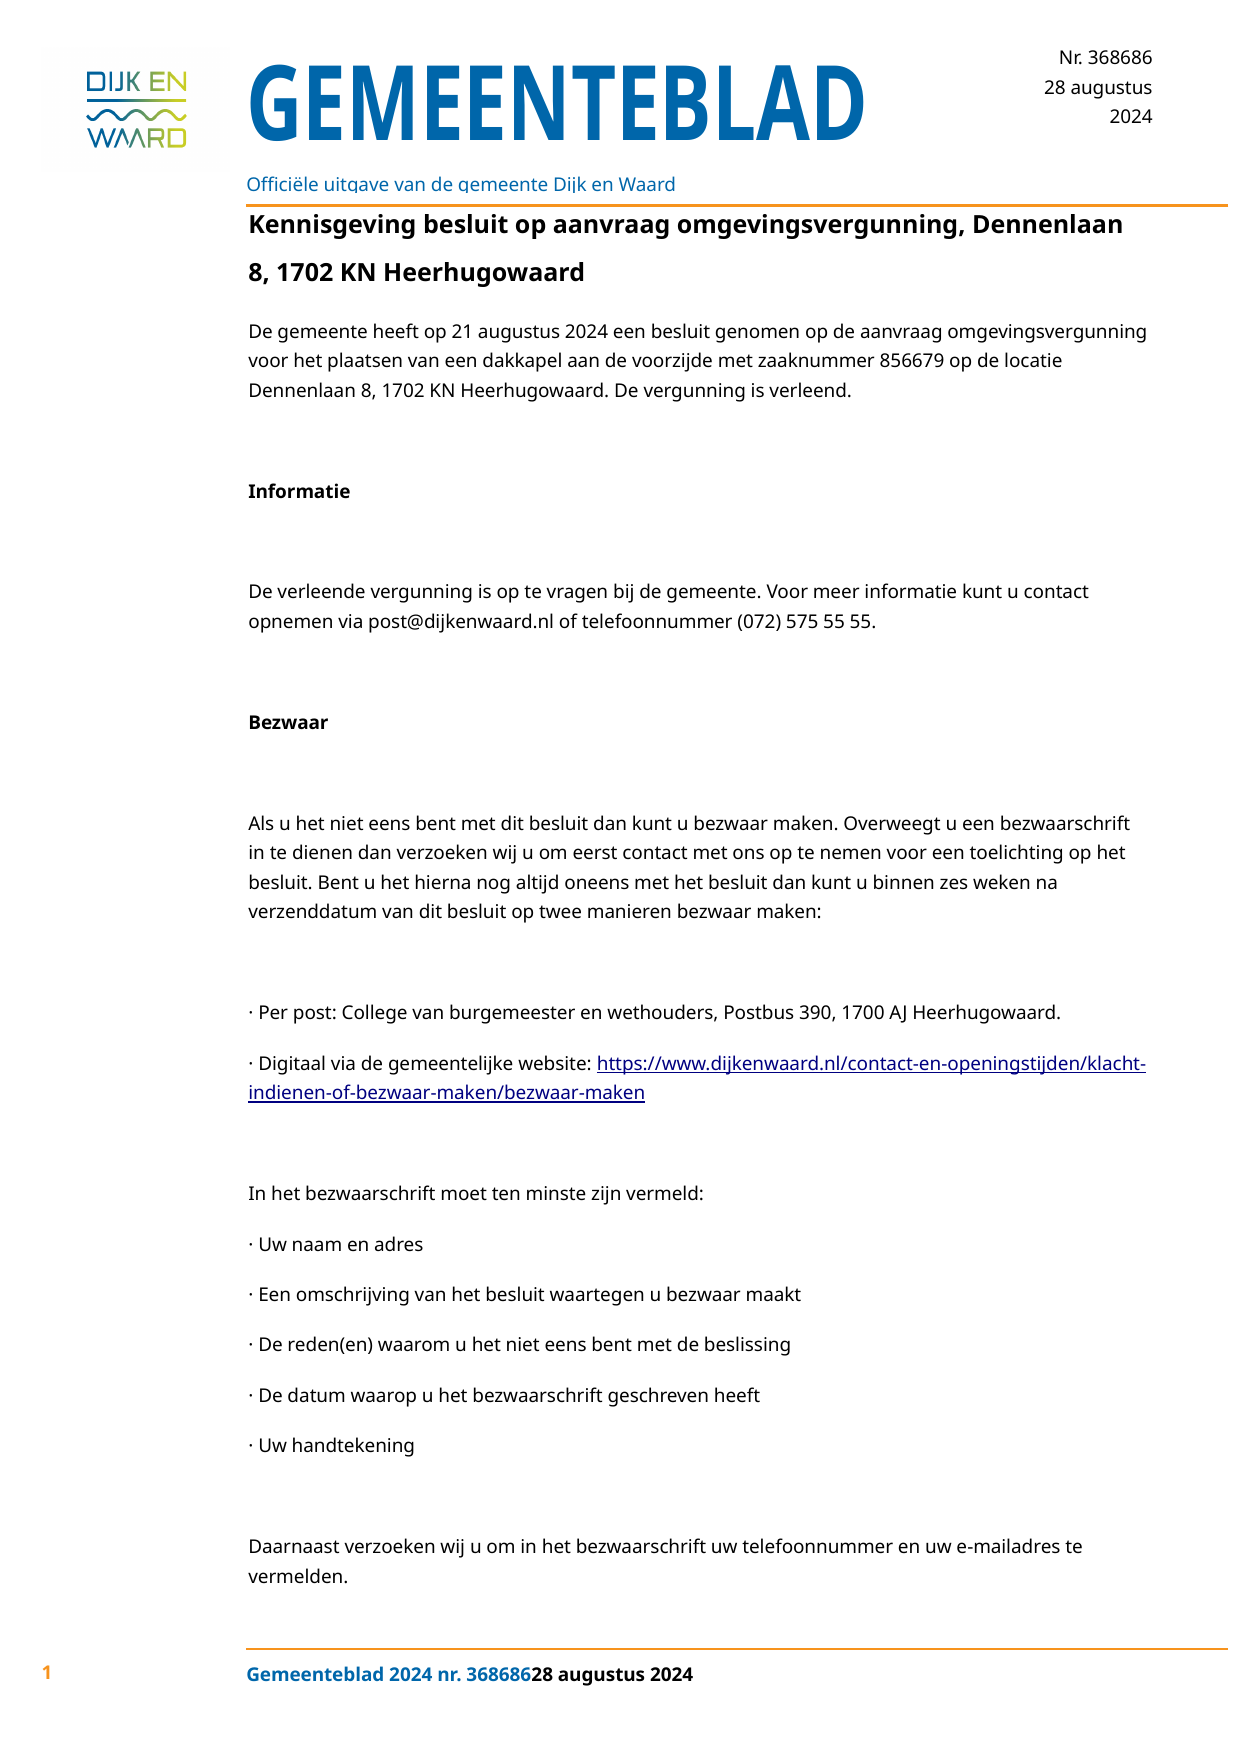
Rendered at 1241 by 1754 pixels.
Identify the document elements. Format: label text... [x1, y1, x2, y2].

text Informatie [248, 478, 1152, 504]
text · De datum waarop u het bezwaarschrift geschreven heeft [248, 1382, 1152, 1408]
text · Per post: College van burgemeester en wethouders, Postbus 390, 1700 AJ Heerhugowaard. [248, 999, 1152, 1025]
text · De reden(en) waarom u het niet eens bent met de beslissing [248, 1332, 1152, 1357]
text · Uw handtekening [248, 1432, 1152, 1458]
picture [41, 47, 231, 172]
text Als u het niet eens bent met dit besluit dan kunt u bezwaar maken. Overweegt u een bezwaarschrift in te dienen dan verzoeken wij u om eerst contact met ons op te nemen voor een toelichting op het besluit. Bent u het hierna nog altijd oneens met het besluit dan kunt u binnen zes weken na verzenddatum van dit besluit op twee manieren bezwaar maken: [248, 810, 1152, 924]
text Kennisgeving besluit op aanvraag omgevingsvergunning, Dennenlaan 8, 1702 KN Heerhugowaard [248, 207, 1152, 288]
text · Digitaal via de gemeentelijke website: https://www.dijkenwaard.nl/contact-en-openingstijden/klacht-indienen-of-bezwaar-maken/bezwaar-maken [248, 1050, 1152, 1105]
text · Uw naam en adres [248, 1231, 1152, 1257]
text Bezwaar [248, 709, 1152, 735]
text De gemeente heeft op 21 augustus 2024 een besluit genomen op de aanvraag omgevingsvergunning voor het plaatsen van een dakkapel aan de voorzijde met zaaknummer 856679 op de locatie Dennenlaan 8, 1702 KN Heerhugowaard. De vergunning is verleend. [248, 318, 1152, 403]
text In het bezwaarschrift moet ten minste zijn vermeld: [248, 1180, 1152, 1206]
text De verleende vergunning is op te vragen bij de gemeente. Voor meer informatie kunt u contact opnemen via post@dijkenwaard.nl of telefoonnummer (072) 575 55 55. [248, 579, 1152, 634]
text Daarnaast verzoeken wij u om in het bezwaarschrift uw telefoonnummer en uw e-mailadres te vermelden. [248, 1533, 1152, 1589]
text · Een omschrijving van het besluit waartegen u bezwaar maakt [248, 1281, 1152, 1307]
